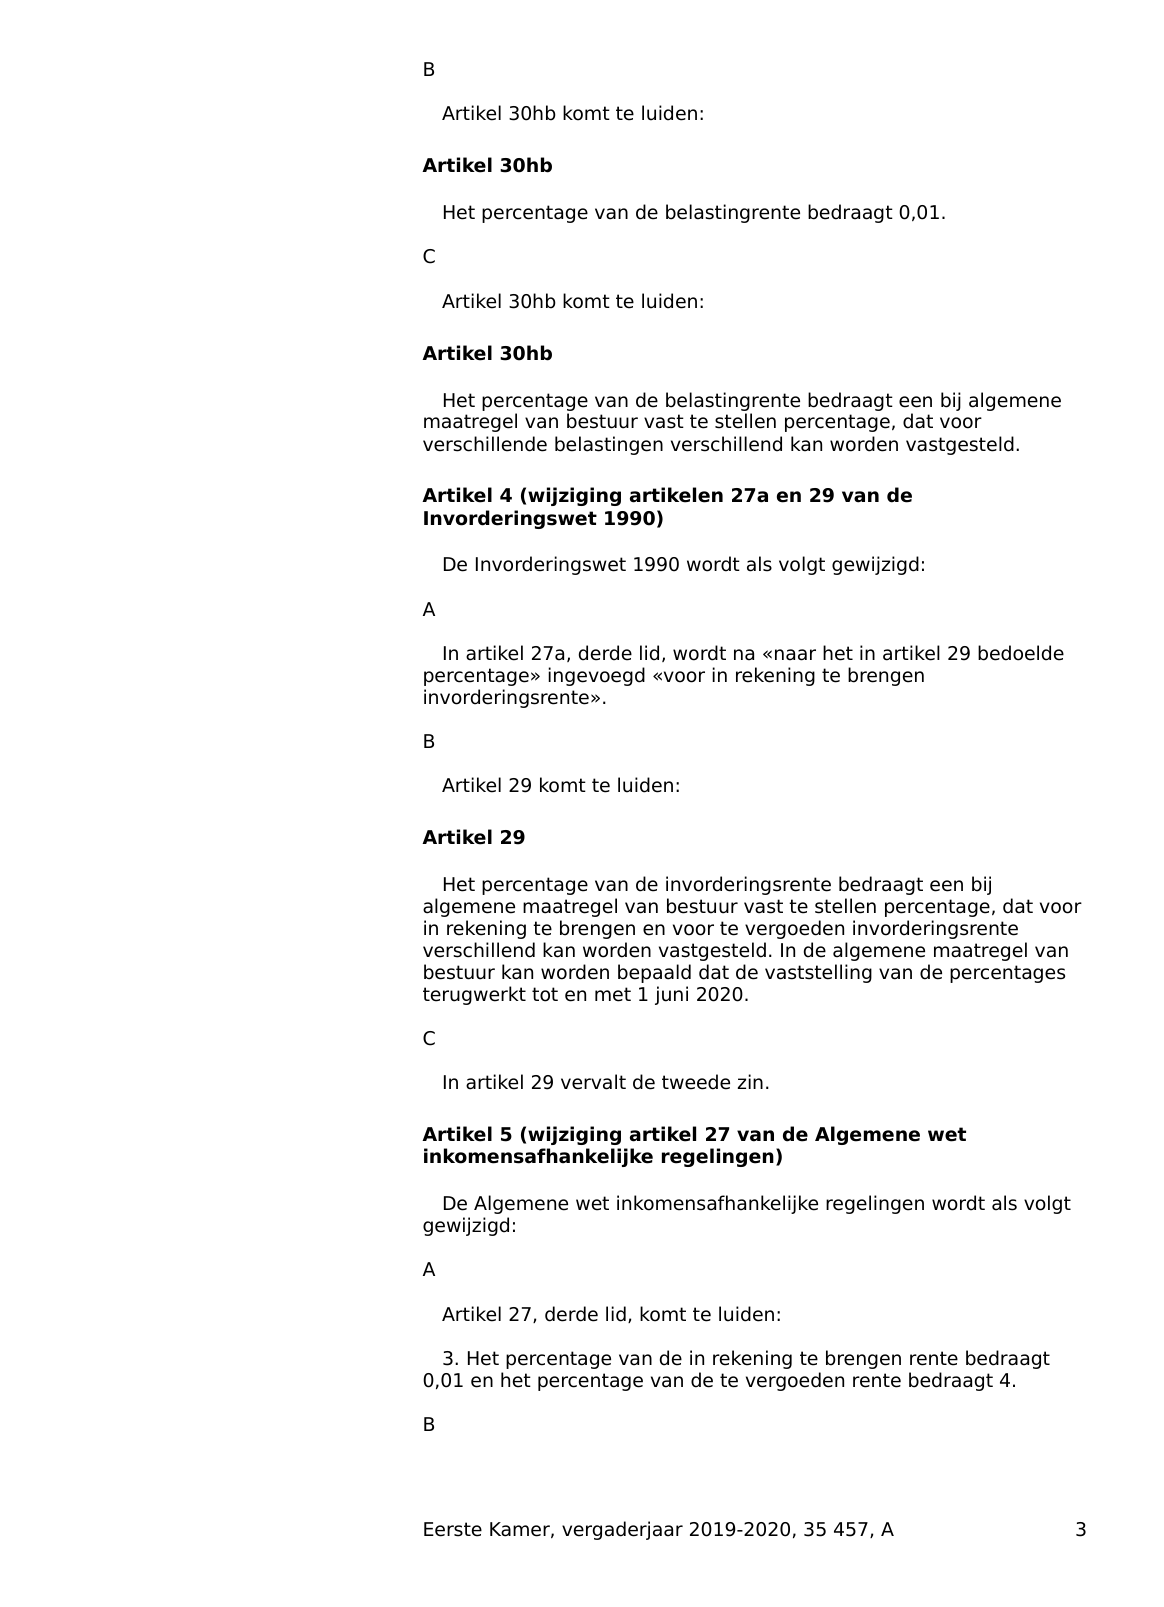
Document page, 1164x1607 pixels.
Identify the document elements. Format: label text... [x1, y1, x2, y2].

text B [422, 731, 1087, 753]
text C [422, 246, 1087, 268]
text B [422, 1414, 1087, 1436]
text Artikel 29 komt te luiden: [422, 775, 1087, 797]
text In artikel 29 vervalt de tweede zin. [422, 1072, 1087, 1094]
text A [422, 598, 1087, 621]
text Artikel 27, derde lid, komt te luiden: [422, 1303, 1087, 1325]
text De Invorderingswet 1990 wordt als volgt gewijzigd: [422, 554, 1087, 576]
text A [422, 1259, 1087, 1281]
subtitle Artikel 5 (wijziging artikel 27 van de Algemene wet inkomensafhankelijke regelingen) [422, 1124, 1087, 1168]
text Artikel 30hb komt te luiden: [422, 103, 1087, 125]
subtitle Artikel 4 (wijziging artikelen 27a en 29 van de Invorderingswet 1990) [422, 485, 1087, 529]
text Artikel 30hb komt te luiden: [422, 291, 1087, 312]
text B [422, 59, 1087, 81]
text In artikel 27a, derde lid, wordt na «naar het in artikel 29 bedoelde percentage» ingevoegd «voor in rekening te brengen invorderingsrente». [422, 643, 1087, 709]
subtitle Artikel 30hb [422, 155, 1087, 177]
text De Algemene wet inkomensafhankelijke regelingen wordt als volgt gewijzigd: [422, 1193, 1087, 1237]
text 3. Het percentage van de in rekening te brengen rente bedraagt 0,01 en het percentage van de te vergoeden rente bedraagt 4. [422, 1348, 1087, 1392]
text C [422, 1028, 1087, 1050]
subtitle Artikel 30hb [422, 342, 1087, 364]
subtitle Artikel 29 [422, 827, 1087, 849]
text Het percentage van de belastingrente bedraagt 0,01. [422, 202, 1087, 224]
text Het percentage van de belastingrente bedraagt een bij algemene maatregel van bestuur vast te stellen percentage, dat voor verschillende belastingen verschillend kan worden vastgesteld. [422, 389, 1087, 455]
text Het percentage van de invorderingsrente bedraagt een bij algemene maatregel van bestuur vast te stellen percentage, dat voor in rekening te brengen en voor te vergoeden invorderingsrente verschillend kan worden vastgesteld. In de algemene maatregel van bestuur kan worden bepaald dat de vaststelling van de percentages terugwerkt tot en met 1 juni 2020. [422, 874, 1087, 1006]
